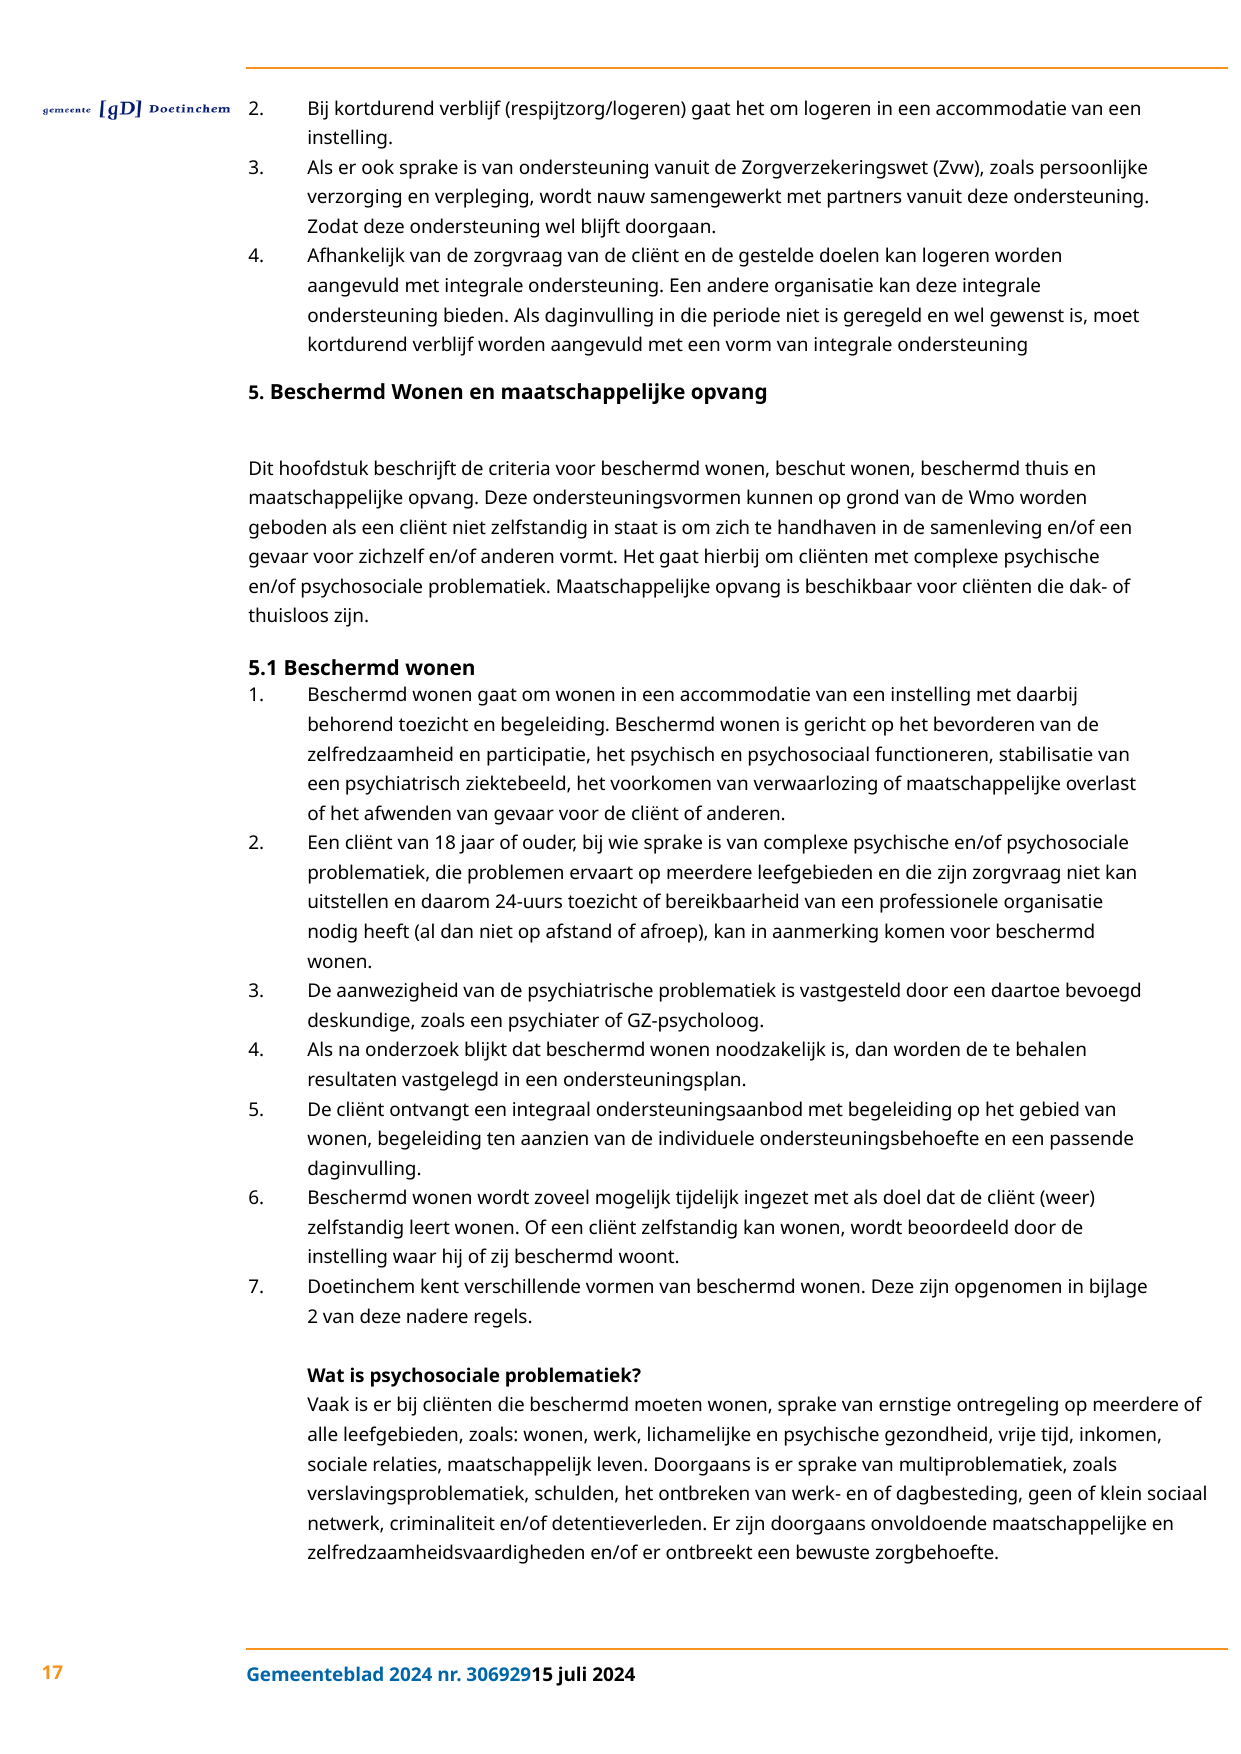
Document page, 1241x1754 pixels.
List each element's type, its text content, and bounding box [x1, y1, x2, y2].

list Als na onderzoek blijkt dat beschermd wonen noodzakelijk is, dan worden de te behalen resultaten vastgelegd in een ondersteuningsplan. [248, 1037, 1152, 1092]
table_header Wat is psychosociale problematiek? Vaak is er bij cliënten die beschermd moeten wonen, sprake van ernstige ontregeling op meerdere of alle leefgebieden, zoals: wonen, werk, lichamelijke en psychische gezondheid, vrije tijd, inkomen, sociale relaties, maatschappelijk leven. Doorgaans is er sprake van multiproblematiek, zoals verslavingsproblematiek, schulden, het ontbreken van werk- en of dagbesteding, geen of klein sociaal netwerk, criminaliteit en/of detentieverleden. Er zijn doorgaans onvoldoende maatschappelijke en zelfredzaamheidsvaardigheden en/of er ontbreekt een bewuste zorgbehoefte. [307, 1362, 1211, 1565]
list De cliënt ontvangt een integraal ondersteuningsaanbod met begeleiding op het gebied van wonen, begeleiding ten aanzien van de individuele ondersteuningsbehoefte en een passende daginvulling. [248, 1096, 1152, 1181]
list Afhankelijk van de zorgvraag van de cliënt en de gestelde doelen kan logeren worden aangevuld met integrale ondersteuning. Een andere organisatie kan deze integrale ondersteuning bieden. Als daginvulling in die periode niet is geregeld en wel gewenst is, moet kortdurend verblijf worden aangevuld met een vorm van integrale ondersteuning [248, 243, 1152, 357]
list Bij kortdurend verblijf (respijtzorg/logeren) gaat het om logeren in een accommodatie van een instelling. [248, 95, 1152, 150]
text 5.1 Beschermd wonen [248, 653, 1152, 682]
list De aanwezigheid van de psychiatrische problematiek is vastgesteld door een daartoe bevoegd deskundige, zoals een psychiater of GZ-psycholoog. [248, 977, 1152, 1033]
list Beschermd wonen wordt zoveel mogelijk tijdelijk ingezet met als doel dat de cliënt (weer) zelfstandig leert wonen. Of een cliënt zelfstandig kan wonen, wordt beoordeeld door de instelling waar hij of zij beschermd woont. [248, 1184, 1152, 1269]
list Beschermd wonen gaat om wonen in een accommodatie van een instelling met daarbij behorend toezicht en begeleiding. Beschermd wonen is gericht op het bevorderen van de zelfredzaamheid en participatie, het psychisch en psychosociaal functioneren, stabilisatie van een psychiatrisch ziektebeeld, het voorkomen van verwaarlozing of maatschappelijke overlast of het afwenden van gevaar voor de cliënt of anderen. [248, 682, 1152, 826]
text Dit hoofdstuk beschrijft de criteria voor beschermd wonen, beschut wonen, beschermd thuis en maatschappelijke opvang. Deze ondersteuningsvormen kunnen op grond van de Wmo worden geboden als een cliënt niet zelfstandig in staat is om zich te handhaven in de samenleving en/of een gevaar voor zichzelf en/of anderen vormt. Het gaat hierbij om cliënten met complexe psychische en/of psychosociale problematiek. Maatschappelijke opvang is beschikbaar voor cliënten die dak- of thuisloos zijn. [248, 455, 1152, 628]
list Een cliënt van 18 jaar of ouder, bij wie sprake is van complexe psychische en/of psychosociale problematiek, die problemen ervaart op meerdere leefgebieden en die zijn zorgvraag niet kan uitstellen en daarom 24-uurs toezicht of bereikbaarheid van een professionele organisatie nodig heeft (al dan niet op afstand of afroep), kan in aanmerking komen voor beschermd wonen. [248, 829, 1152, 973]
picture [41, 47, 231, 172]
list Doetinchem kent verschillende vormen van beschermd wonen. Deze zijn opgenomen in bijlage 2 van deze nadere regels. [248, 1273, 1152, 1328]
text 5. Beschermd Wonen en maatschappelijke opvang [248, 377, 1152, 406]
list Als er ook sprake is van ondersteuning vanuit de Zorgverzekeringswet (Zvw), zoals persoonlijke verzorging en verpleging, wordt nauw samengewerkt met partners vanuit deze ondersteuning. Zodat deze ondersteuning wel blijft doorgaan. [248, 154, 1152, 239]
